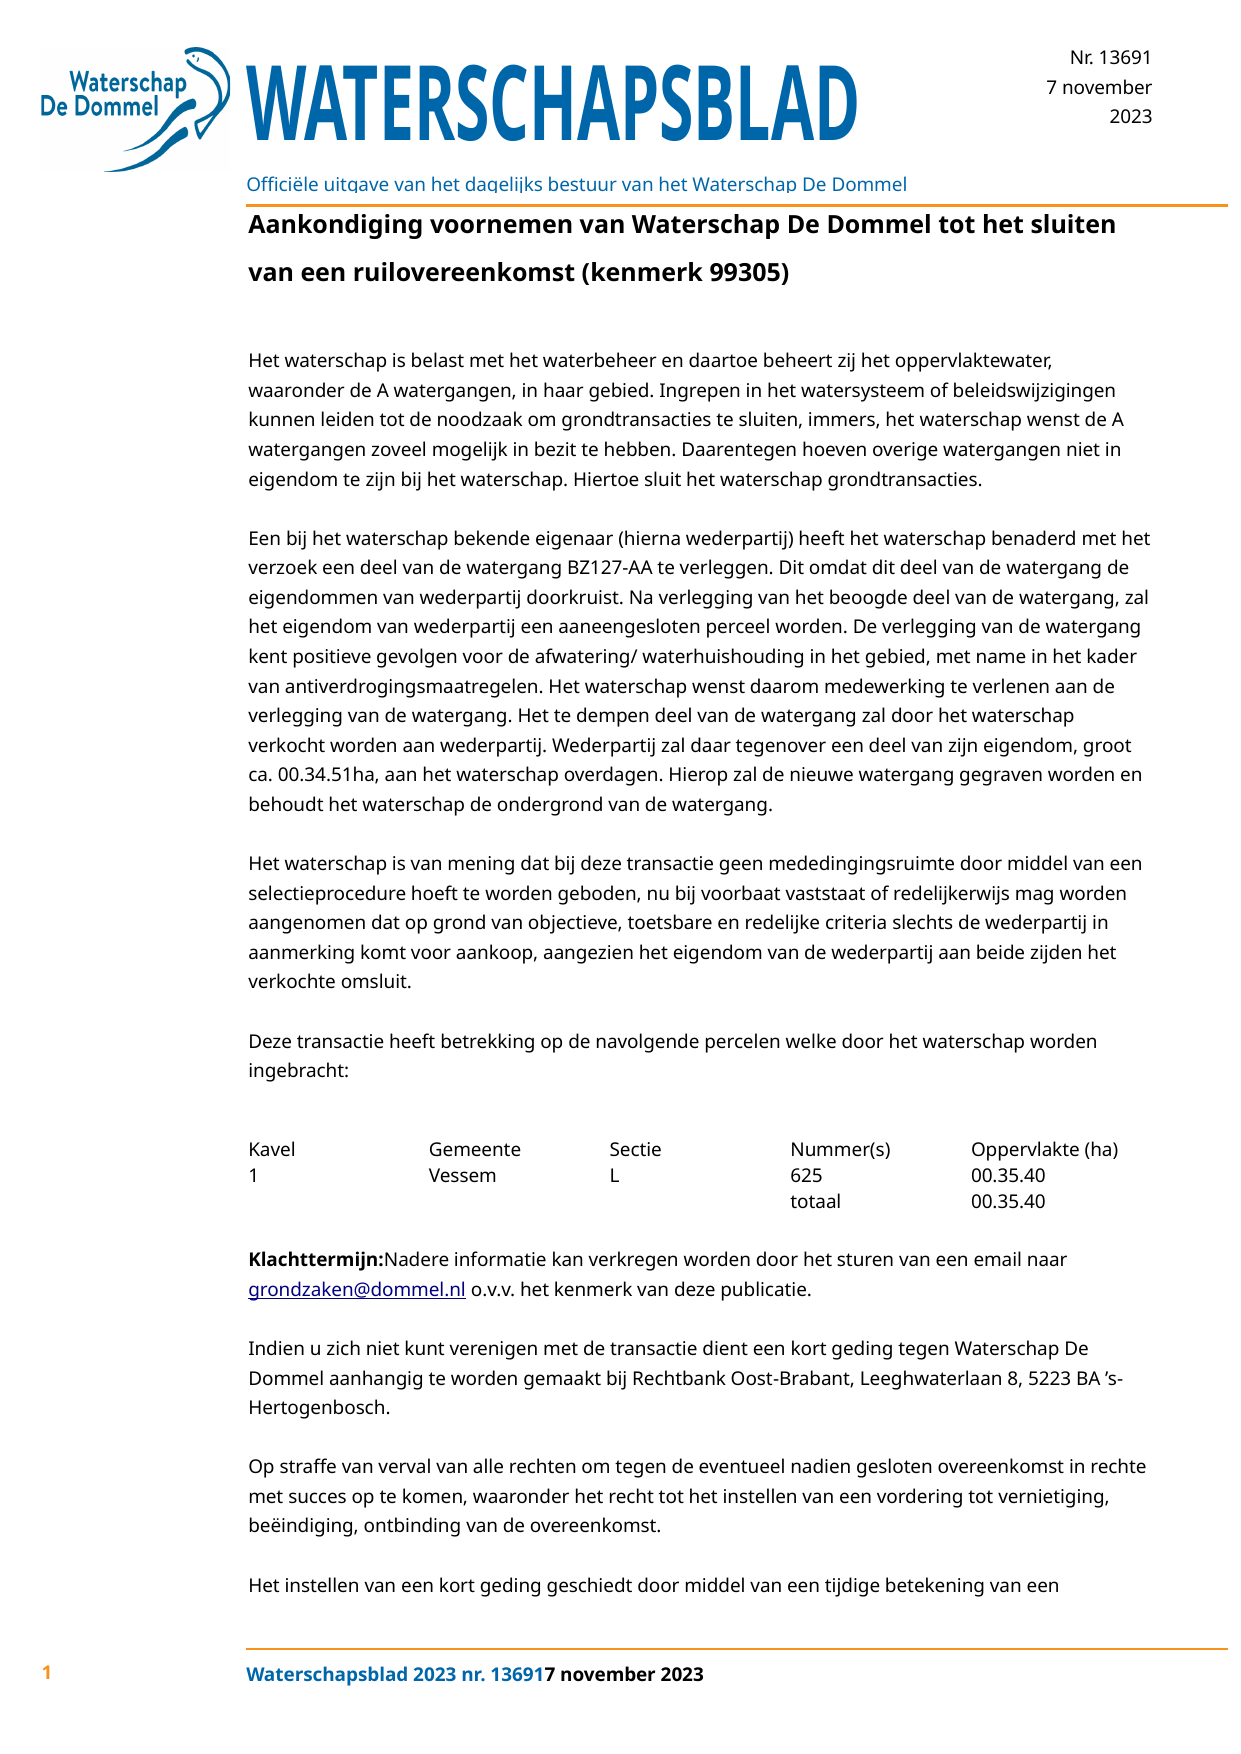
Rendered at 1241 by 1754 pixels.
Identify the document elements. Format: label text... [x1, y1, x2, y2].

table_cell 625 [790, 1162, 971, 1188]
table_header Oppervlakte (ha) [971, 1136, 1152, 1162]
text Een bij het waterschap bekende eigenaar (hierna wederpartij) heeft het waterschap benaderd met het verzoek een deel van de watergang BZ127-AA te verleggen. Dit omdat dit deel van de watergang de eigendommen van wederpartij doorkruist. Na verlegging van het beoogde deel van de watergang, zal het eigendom van wederpartij een aaneengesloten perceel worden. De verlegging van de watergang kent positieve gevolgen voor de afwatering/ waterhuishouding in het gebied, met name in het kader van antiverdrogingsmaatregelen. Het waterschap wenst daarom medewerking te verlenen aan de verlegging van de watergang. Het te dempen deel van de watergang zal door het waterschap verkocht worden aan wederpartij. Wederpartij zal daar tegenover een deel van zijn eigendom, groot ca. 00.34.51ha, aan het waterschap overdagen. Hierop zal de nieuwe watergang gegraven worden en behoudt het waterschap de ondergrond van de watergang. [248, 525, 1152, 817]
table_cell 00.35.40 [971, 1188, 1152, 1214]
table_cell L [609, 1162, 790, 1188]
text Aankondiging voornemen van Waterschap De Dommel tot het sluiten van een ruilovereenkomst (kenmerk 99305) [248, 207, 1152, 288]
table_header Gemeente [429, 1136, 609, 1162]
table_cell [248, 1188, 429, 1214]
picture [45, 99, 51, 111]
text Het waterschap is belast met het waterbeheer en daartoe beheert zij het oppervlaktewater, waaronder de A watergangen, in haar gebied. Ingrepen in het watersysteem of beleidswijzigingen kunnen leiden tot de noodzaak om grondtransacties te sluiten, immers, het waterschap wenst de A watergangen zoveel mogelijk in bezit te hebben. Daarentegen hoeven overige watergangen niet in eigendom te zijn bij het waterschap. Hiertoe sluit het waterschap grondtransacties. [248, 347, 1152, 492]
picture [41, 47, 231, 172]
text Klachttermijn:Nadere informatie kan verkregen worden door het sturen van een email naar grondzaken@dommel.nl o.v.v. het kenmerk van deze publicatie. [248, 1246, 1152, 1302]
table_cell [429, 1188, 609, 1214]
table_cell [609, 1188, 790, 1214]
table_cell totaal [790, 1188, 971, 1214]
table_header Nummer(s) [790, 1136, 971, 1162]
text Het instellen van een kort geding geschiedt door middel van een tijdige betekening van een [248, 1572, 1152, 1598]
table_cell Vessem [429, 1162, 609, 1188]
text Deze transactie heeft betrekking op de navolgende percelen welke door het waterschap worden ingebracht: [248, 1028, 1152, 1083]
picture [198, 118, 210, 131]
text Indien u zich niet kunt verenigen met de transactie dient een kort geding tegen Waterschap De Dommel aanhangig te worden gemaakt bij Rechtbank Oost‑Brabant, Leeghwaterlaan 8, 5223 BA ’s-Hertogenbosch. [248, 1335, 1152, 1420]
picture [204, 47, 231, 76]
text Het waterschap is van mening dat bij deze transactie geen mededingingsruimte door middel van een selectieprocedure hoeft te worden geboden, nu bij voorbaat vaststaat of redelijkerwijs mag worden aangenomen dat op grond van objectieve, toetsbare en redelijke criteria slechts de wederpartij in aanmerking komt voor aankoop, aangezien het eigendom van de wederpartij aan beide zijden het verkochte omsluit. [248, 850, 1152, 994]
table_header Sectie [609, 1136, 790, 1162]
table_cell 1 [248, 1162, 429, 1188]
text Op straffe van verval van alle rechten om tegen de eventueel nadien gesloten overeenkomst in rechte met succes op te komen, waaronder het recht tot het instellen van een vordering tot vernietiging, beëindiging, ontbinding van de overeenkomst. [248, 1453, 1152, 1538]
table_cell 00.35.40 [971, 1162, 1152, 1188]
table_header Kavel [248, 1136, 429, 1162]
